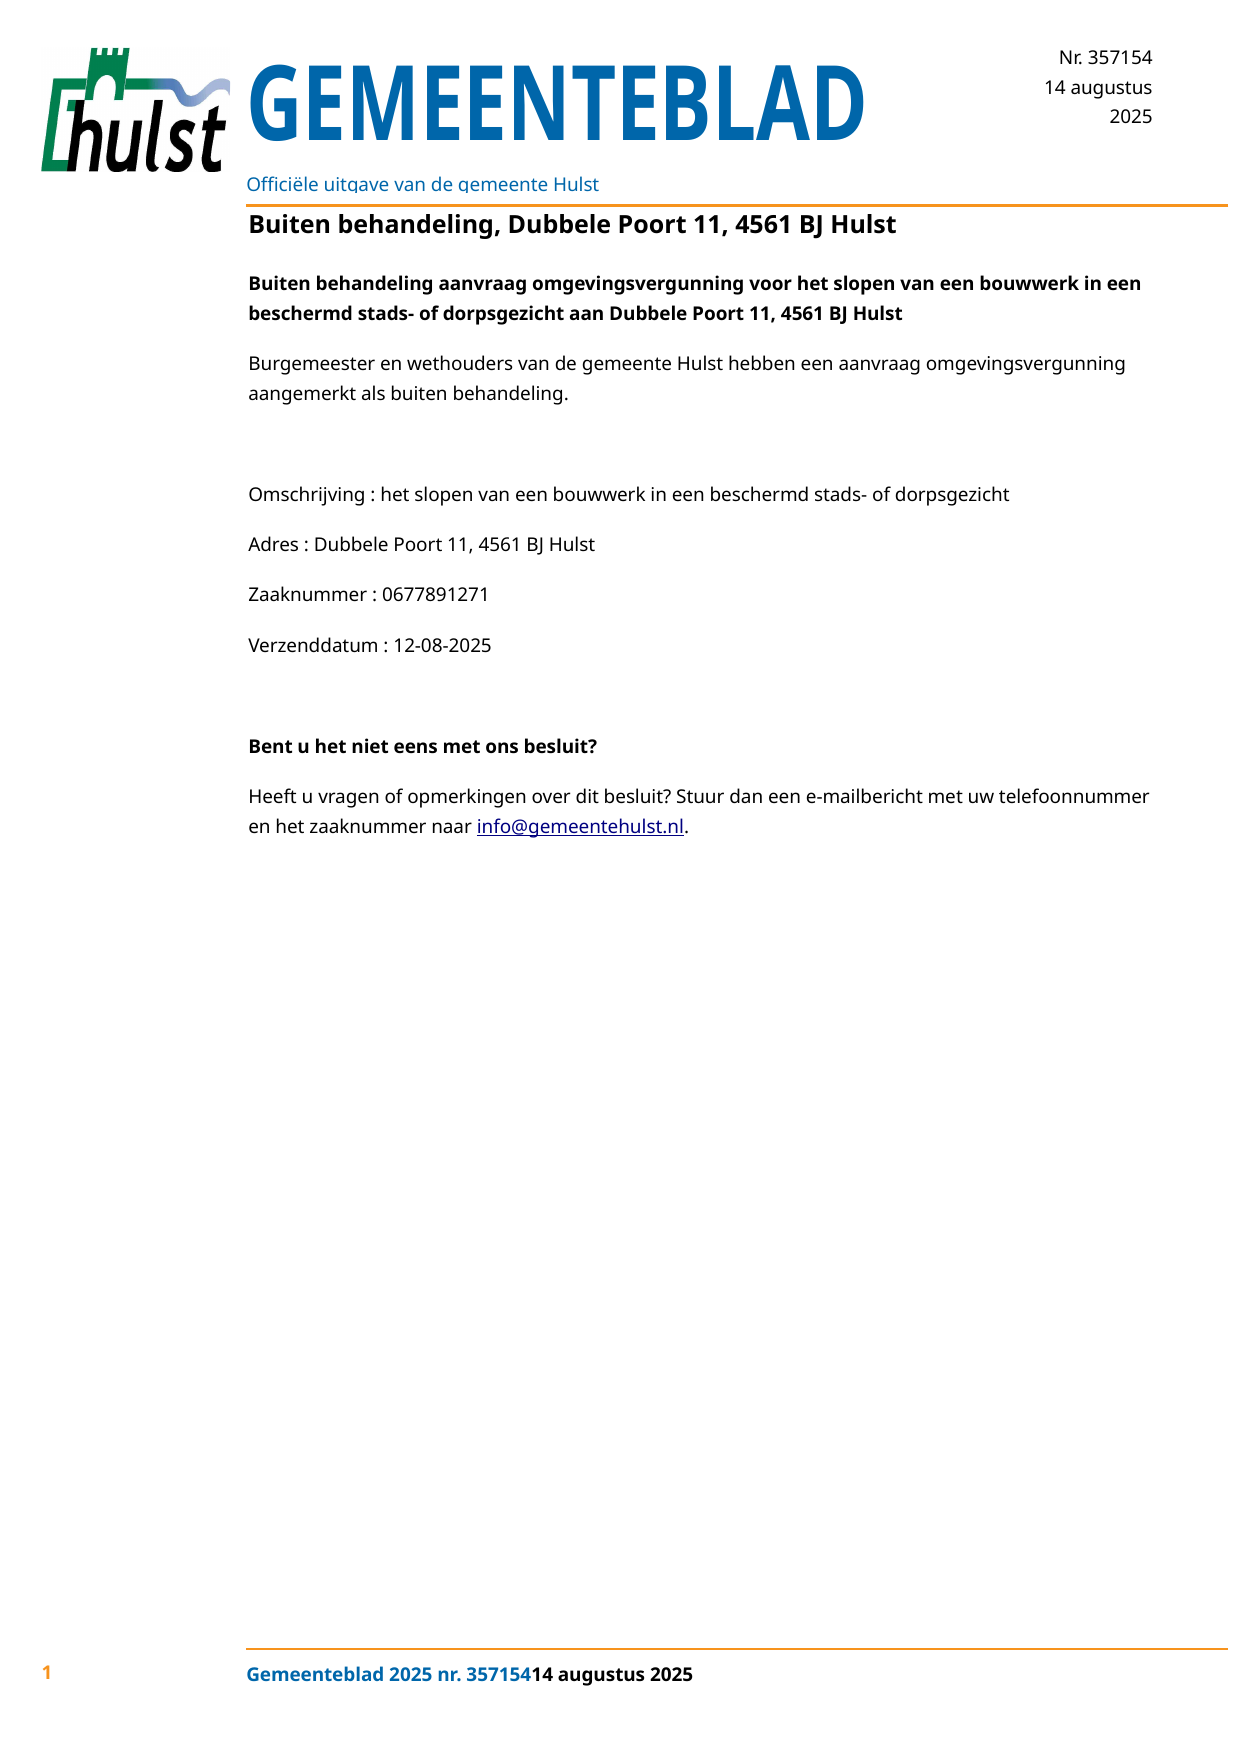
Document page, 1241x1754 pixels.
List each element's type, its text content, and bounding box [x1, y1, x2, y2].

text Verzenddatum : 12-08-2025 [248, 632, 1152, 658]
text Burgemeester en wethouders van de gemeente Hulst hebben een aanvraag omgevingsvergunning aangemerkt als buiten behandeling. [248, 350, 1152, 406]
text Buiten behandeling aanvraag omgevingsvergunning voor het slopen van een bouwwerk in een beschermd stads- of dorpsgezicht aan Dubbele Poort 11, 4561 BJ Hulst [248, 270, 1152, 326]
picture [41, 47, 231, 172]
text Omschrijving : het slopen van een bouwwerk in een beschermd stads- of dorpsgezicht [248, 481, 1152, 506]
text Heeft u vragen of opmerkingen over dit besluit? Stuur dan een e-mailbericht met uw telefoonnummer en het zaaknummer naar info@gemeentehulst.nl. [248, 783, 1152, 838]
text Adres : Dubbele Poort 11, 4561 BJ Hulst [248, 531, 1152, 557]
text Buiten behandeling, Dubbele Poort 11, 4561 BJ Hulst [248, 207, 1152, 241]
text Zaaknummer : 0677891271 [248, 582, 1152, 607]
text Bent u het niet eens met ons besluit? [248, 733, 1152, 758]
